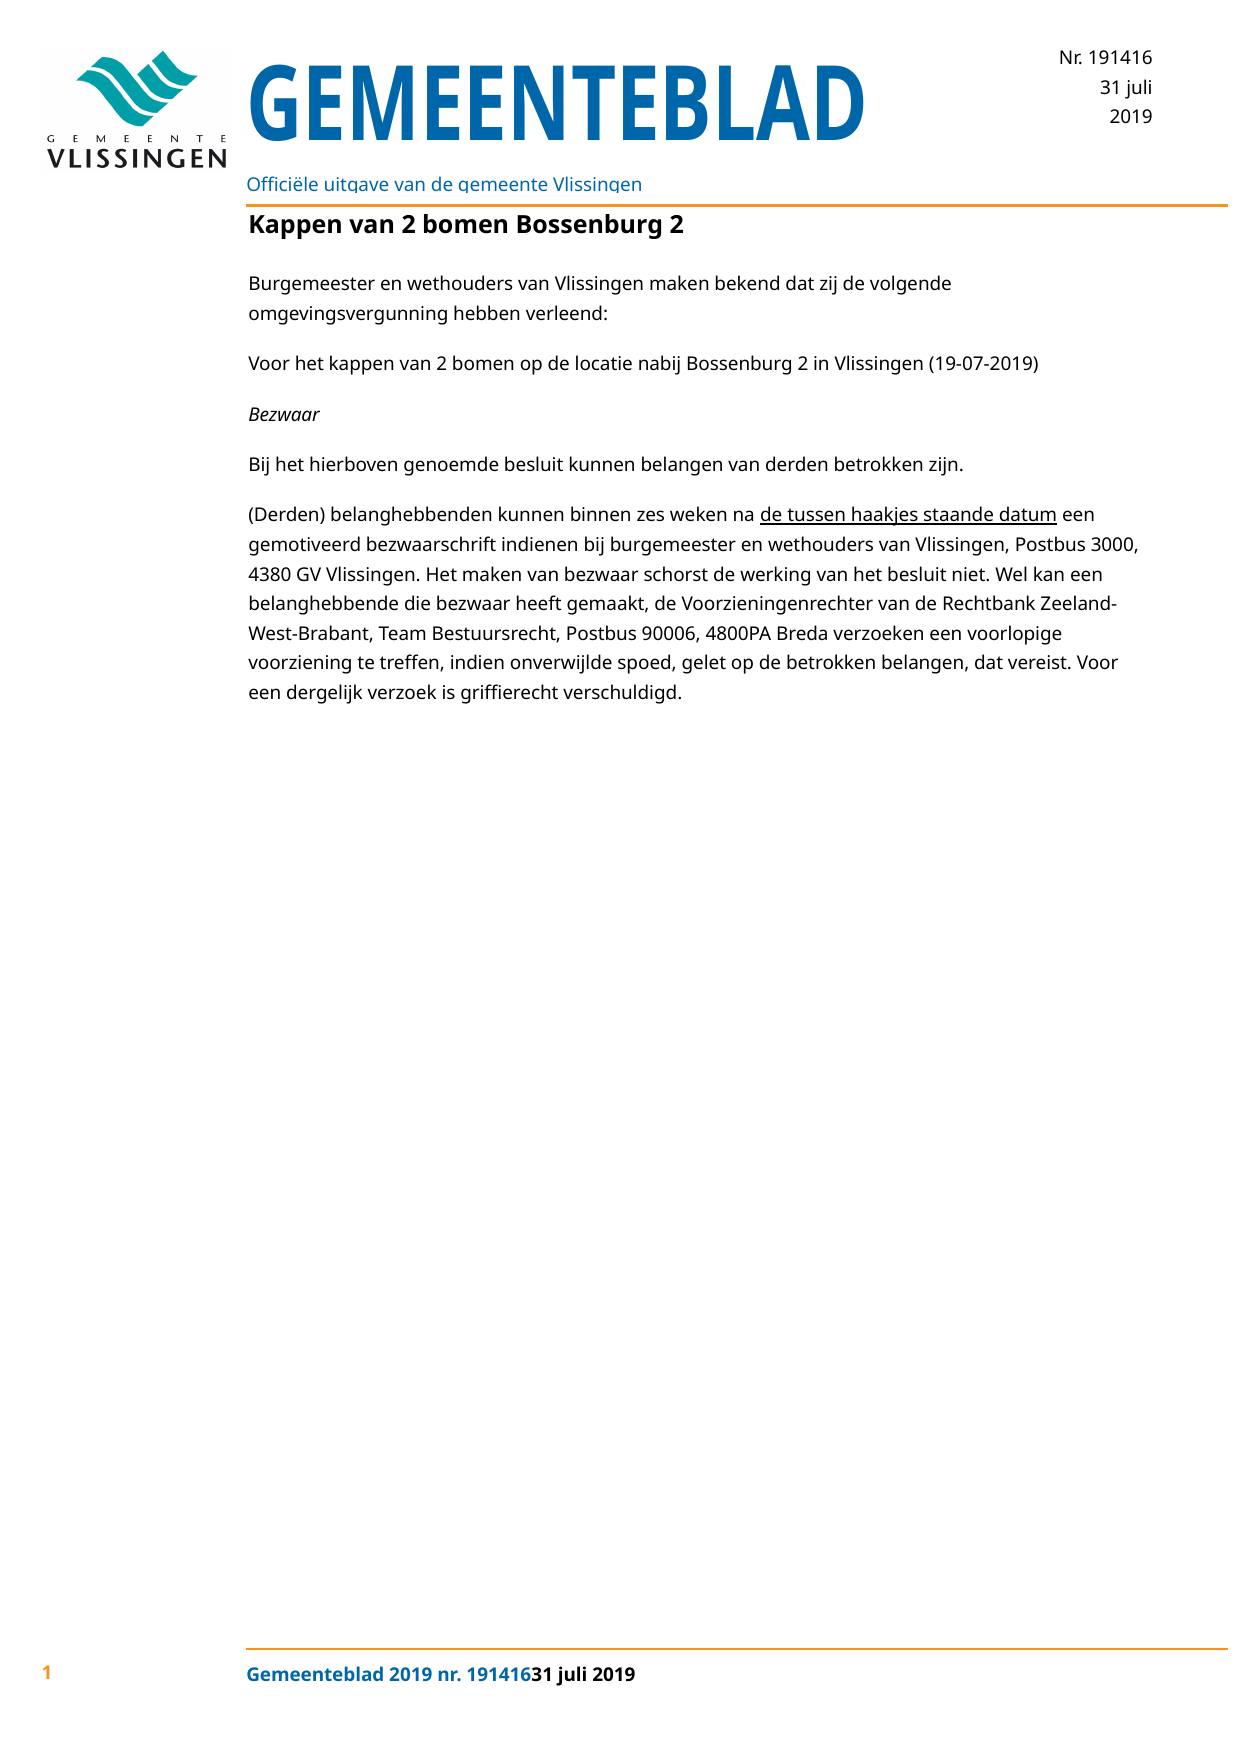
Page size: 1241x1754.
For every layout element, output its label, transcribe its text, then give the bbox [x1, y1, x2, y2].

text Bezwaar [248, 401, 1152, 426]
picture [41, 47, 231, 172]
text (Derden) belanghebbenden kunnen binnen zes weken na de tussen haakjes staande datum een gemotiveerd bezwaarschrift indienen bij burgemeester en wethouders van Vlissingen, Postbus 3000, 4380 GV Vlissingen. Het maken van bezwaar schorst de werking van het besluit niet. Wel kan een belanghebbende die bezwaar heeft gemaakt, de Voorzieningenrechter van de Rechtbank Zeeland-West-Brabant, Team Bestuursrecht, Postbus 90006, 4800PA Breda verzoeken een voorlopige voorziening te treffen, indien onverwijlde spoed, gelet op de betrokken belangen, dat vereist. Voor een dergelijk verzoek is griffierecht verschuldigd. [248, 502, 1152, 705]
text Burgemeester en wethouders van Vlissingen maken bekend dat zij de volgende omgevingsvergunning hebben verleend: [248, 270, 1152, 326]
text Voor het kappen van 2 bomen op de locatie nabij Bossenburg 2 in Vlissingen (19-07-2019) [248, 350, 1152, 376]
text Bij het hierboven genoemde besluit kunnen belangen van derden betrokken zijn. [248, 451, 1152, 477]
text Kappen van 2 bomen Bossenburg 2 [248, 207, 1152, 241]
